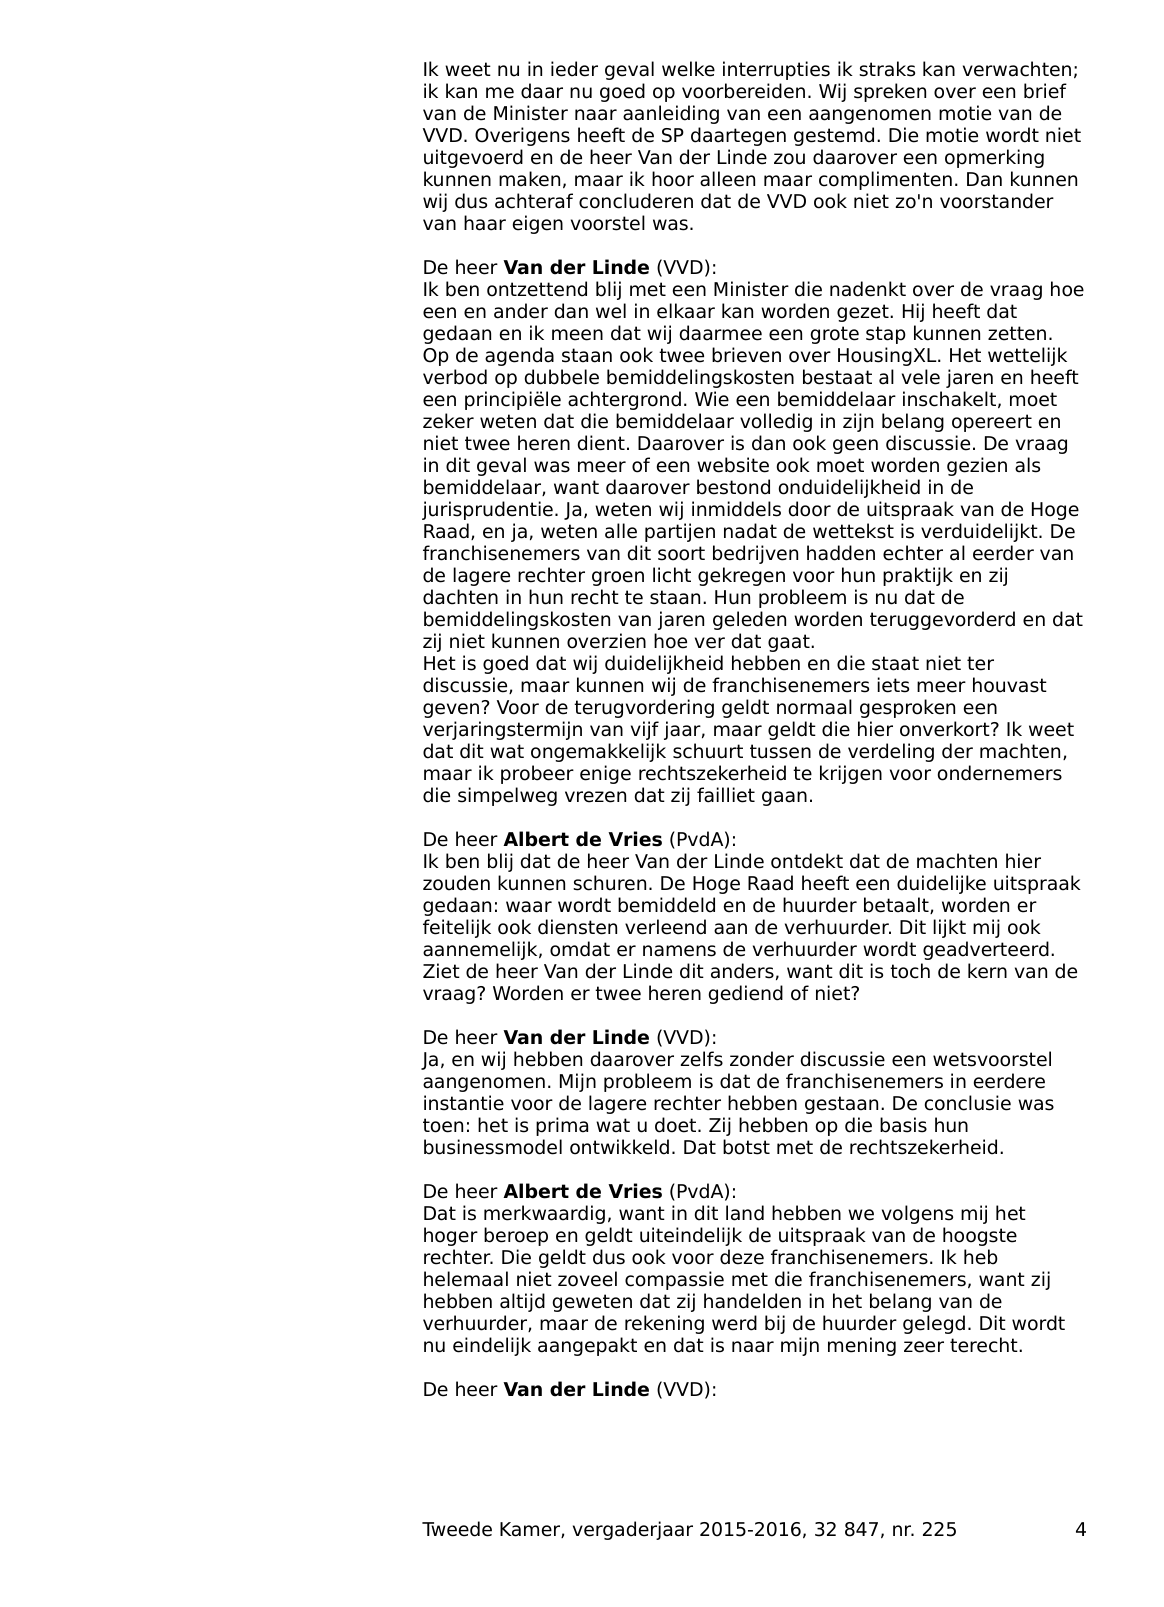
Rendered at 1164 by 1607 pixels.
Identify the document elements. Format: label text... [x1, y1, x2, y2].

text Ik ben blij dat de heer Van der Linde ontdekt dat de machten hier zouden kunnen schuren. De Hoge Raad heeft een duidelijke uitspraak gedaan: waar wordt bemiddeld en de huurder betaalt, worden er feitelijk ook diensten verleend aan de verhuurder. Dit lijkt mij ook aannemelijk, omdat er namens de verhuurder wordt geadverteerd. Ziet de heer Van der Linde dit anders, want dit is toch de kern van de vraag? Worden er twee heren gediend of niet? [422, 851, 1087, 1004]
text Op de agenda staan ook twee brieven over HousingXL. Het wettelijk verbod op dubbele bemiddelingskosten bestaat al vele jaren en heeft een principiële achtergrond. Wie een bemiddelaar inschakelt, moet zeker weten dat die bemiddelaar volledig in zijn belang opereert en niet twee heren dient. Daarover is dan ook geen discussie. De vraag in dit geval was meer of een website ook moet worden gezien als bemiddelaar, want daarover bestond onduidelijkheid in de jurisprudentie. Ja, weten wij inmiddels door de uitspraak van de Hoge Raad, en ja, weten alle partijen nadat de wettekst is verduidelijkt. De franchisenemers van dit soort bedrijven hadden echter al eerder van de lagere rechter groen licht gekregen voor hun praktijk en zij dachten in hun recht te staan. Hun probleem is nu dat de bemiddelingskosten van jaren geleden worden teruggevorderd en dat zij niet kunnen overzien hoe ver dat gaat. [422, 345, 1087, 653]
text Ik ben ontzettend blij met een Minister die nadenkt over de vraag hoe een en ander dan wel in elkaar kan worden gezet. Hij heeft dat gedaan en ik meen dat wij daarmee een grote stap kunnen zetten. [422, 279, 1087, 345]
text Ja, en wij hebben daarover zelfs zonder discussie een wetsvoorstel aangenomen. Mijn probleem is dat de franchisenemers in eerdere instantie voor de lagere rechter hebben gestaan. De conclusie was toen: het is prima wat u doet. Zij hebben op die basis hun businessmodel ontwikkeld. Dat botst met de rechtszekerheid. [422, 1049, 1087, 1159]
text De heer Van der Linde (VVD): [422, 1379, 1087, 1401]
text De heer Albert de Vries (PvdA): [422, 829, 1087, 851]
text De heer Van der Linde (VVD): [422, 1027, 1087, 1049]
text Dat is merkwaardig, want in dit land hebben we volgens mij het hoger beroep en geldt uiteindelijk de uitspraak van de hoogste rechter. Die geldt dus ook voor deze franchisenemers. Ik heb helemaal niet zoveel compassie met die franchisenemers, want zij hebben altijd geweten dat zij handelden in het belang van de verhuurder, maar de rekening werd bij de huurder gelegd. Dit wordt nu eindelijk aangepakt en dat is naar mijn mening zeer terecht. [422, 1203, 1087, 1357]
text De heer Van der Linde (VVD): [422, 257, 1087, 279]
text De heer Albert de Vries (PvdA): [422, 1181, 1087, 1203]
text Ik weet nu in ieder geval welke interrupties ik straks kan verwachten; ik kan me daar nu goed op voorbereiden. Wij spreken over een brief van de Minister naar aanleiding van een aangenomen motie van de VVD. Overigens heeft de SP daartegen gestemd. Die motie wordt niet uitgevoerd en de heer Van der Linde zou daarover een opmerking kunnen maken, maar ik hoor alleen maar complimenten. Dan kunnen wij dus achteraf concluderen dat de VVD ook niet zo'n voorstander van haar eigen voorstel was. [422, 59, 1087, 235]
text Het is goed dat wij duidelijkheid hebben en die staat niet ter discussie, maar kunnen wij de franchisenemers iets meer houvast geven? Voor de terugvordering geldt normaal gesproken een verjaringstermijn van vijf jaar, maar geldt die hier onverkort? Ik weet dat dit wat ongemakkelijk schuurt tussen de verdeling der machten, maar ik probeer enige rechtszekerheid te krijgen voor ondernemers die simpelweg vrezen dat zij failliet gaan. [422, 653, 1087, 807]
